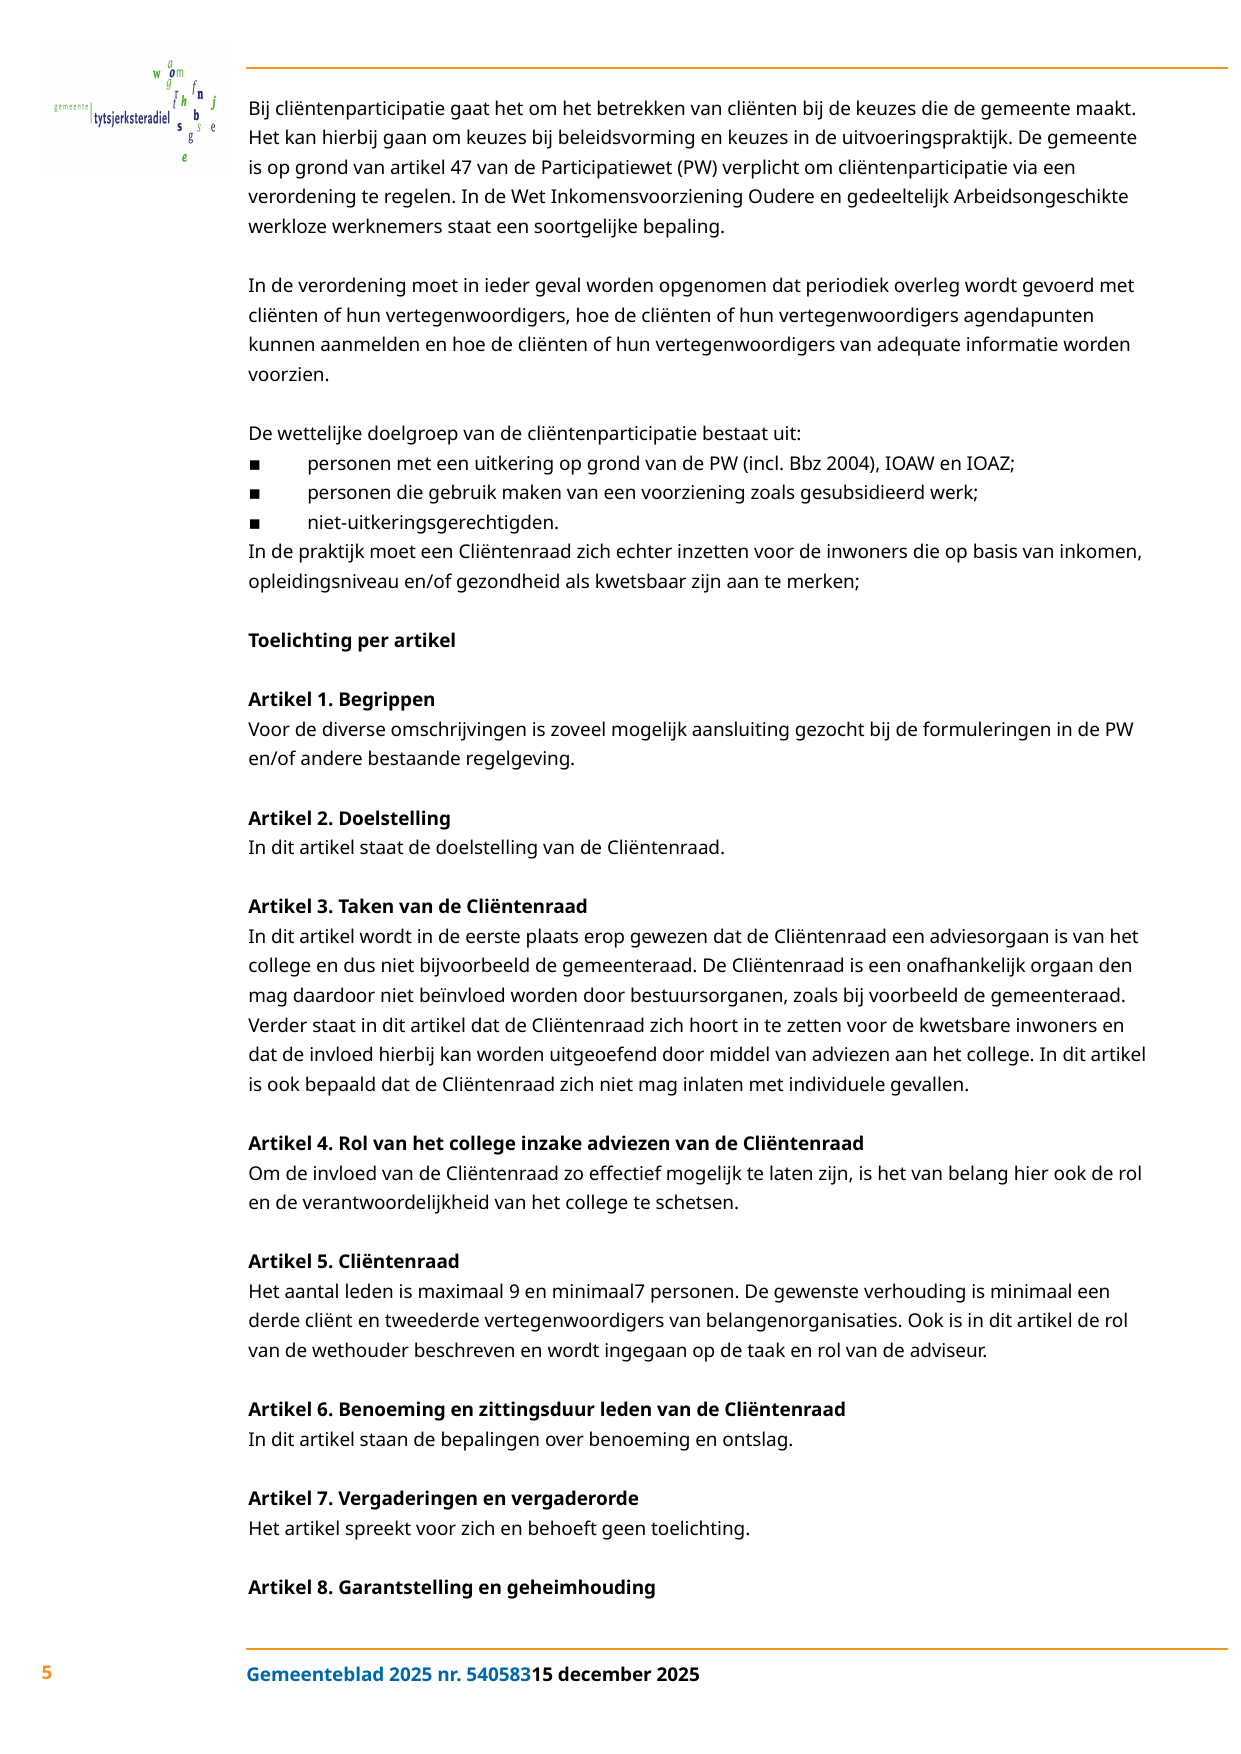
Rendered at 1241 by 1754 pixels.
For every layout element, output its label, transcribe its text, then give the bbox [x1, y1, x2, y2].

text In dit artikel staat de doelstelling van de Cliëntenraad. [248, 834, 1152, 860]
text Artikel 8. Garantstelling en geheimhouding [248, 1574, 1152, 1600]
text Artikel 7. Vergaderingen en vergaderorde [248, 1485, 1152, 1511]
text Artikel 2. Doelstelling [248, 805, 1152, 831]
text In de praktijk moet een Cliëntenraad zich echter inzetten voor de inwoners die op basis van inkomen, opleidingsniveau en/of gezondheid als kwetsbaar zijn aan te merken; [248, 538, 1152, 594]
list personen die gebruik maken van een voorziening zoals gesubsidieerd werk; [248, 479, 1152, 505]
text De wettelijke doelgroep van de cliëntenparticipatie bestaat uit: [248, 420, 1152, 446]
text Toelichting per artikel [248, 627, 1152, 653]
text In de verordening moet in ieder geval worden opgenomen dat periodiek overleg wordt gevoerd met cliënten of hun vertegenwoordigers, hoe de cliënten of hun vertegenwoordigers agendapunten kunnen aanmelden en hoe de cliënten of hun vertegenwoordigers van adequate informatie worden voorzien. [248, 272, 1152, 387]
text Voor de diverse omschrijvingen is zoveel mogelijk aansluiting gezocht bij de formuleringen in de PW en/of andere bestaande regelgeving. [248, 716, 1152, 771]
text Het aantal leden is maximaal 9 en minimaal7 personen. De gewenste verhouding is minimaal een derde cliënt en tweederde vertegenwoordigers van belangenorganisaties. Ook is in dit artikel de rol van de wethouder beschreven en wordt ingegaan op de taak en rol van de adviseur. [248, 1278, 1152, 1363]
text Artikel 1. Begrippen [248, 686, 1152, 712]
text Het artikel spreekt voor zich en behoeft geen toelichting. [248, 1515, 1152, 1541]
text Artikel 6. Benoeming en zittingsduur leden van de Cliëntenraad [248, 1396, 1152, 1422]
text Artikel 3. Taken van de Cliëntenraad [248, 893, 1152, 919]
text In dit artikel staan de bepalingen over benoeming en ontslag. [248, 1426, 1152, 1452]
list niet-uitkeringsgerechtigden. [248, 509, 1152, 535]
text In dit artikel wordt in de eerste plaats erop gewezen dat de Cliëntenraad een adviesorgaan is van het college en dus niet bijvoorbeeld de gemeenteraad. De Cliëntenraad is een onafhankelijk orgaan den mag daardoor niet beïnvloed worden door bestuursorganen, zoals bij voorbeeld de gemeenteraad. Verder staat in dit artikel dat de Cliëntenraad zich hoort in te zetten voor de kwetsbare inwoners en dat de invloed hierbij kan worden uitgeoefend door middel van adviezen aan het college. In dit artikel is ook bepaald dat de Cliëntenraad zich niet mag inlaten met individuele gevallen. [248, 923, 1152, 1097]
text Artikel 4. Rol van het college inzake adviezen van de Cliëntenraad [248, 1130, 1152, 1156]
text Bij cliëntenparticipatie gaat het om het betrekken van cliënten bij de keuzes die de gemeente maakt. Het kan hierbij gaan om keuzes bij beleidsvorming en keuzes in de uitvoeringspraktijk. De gemeente is op grond van artikel 47 van de Participatiewet (PW) verplicht om cliëntenparticipatie via een verordening te regelen. In de Wet Inkomensvoorziening Oudere en gedeeltelijk Arbeidsongeschikte werkloze werknemers staat een soortgelijke bepaling. [248, 95, 1152, 239]
text Om de invloed van de Cliëntenraad zo effectief mogelijk te laten zijn, is het van belang hier ook de rol en de verantwoordelijkheid van het college te schetsen. [248, 1160, 1152, 1215]
list personen met een uitkering op grond van de PW (incl. Bbz 2004), IOAW en IOAZ; [248, 450, 1152, 476]
picture [41, 47, 231, 172]
text Artikel 5. Cliëntenraad [248, 1248, 1152, 1274]
